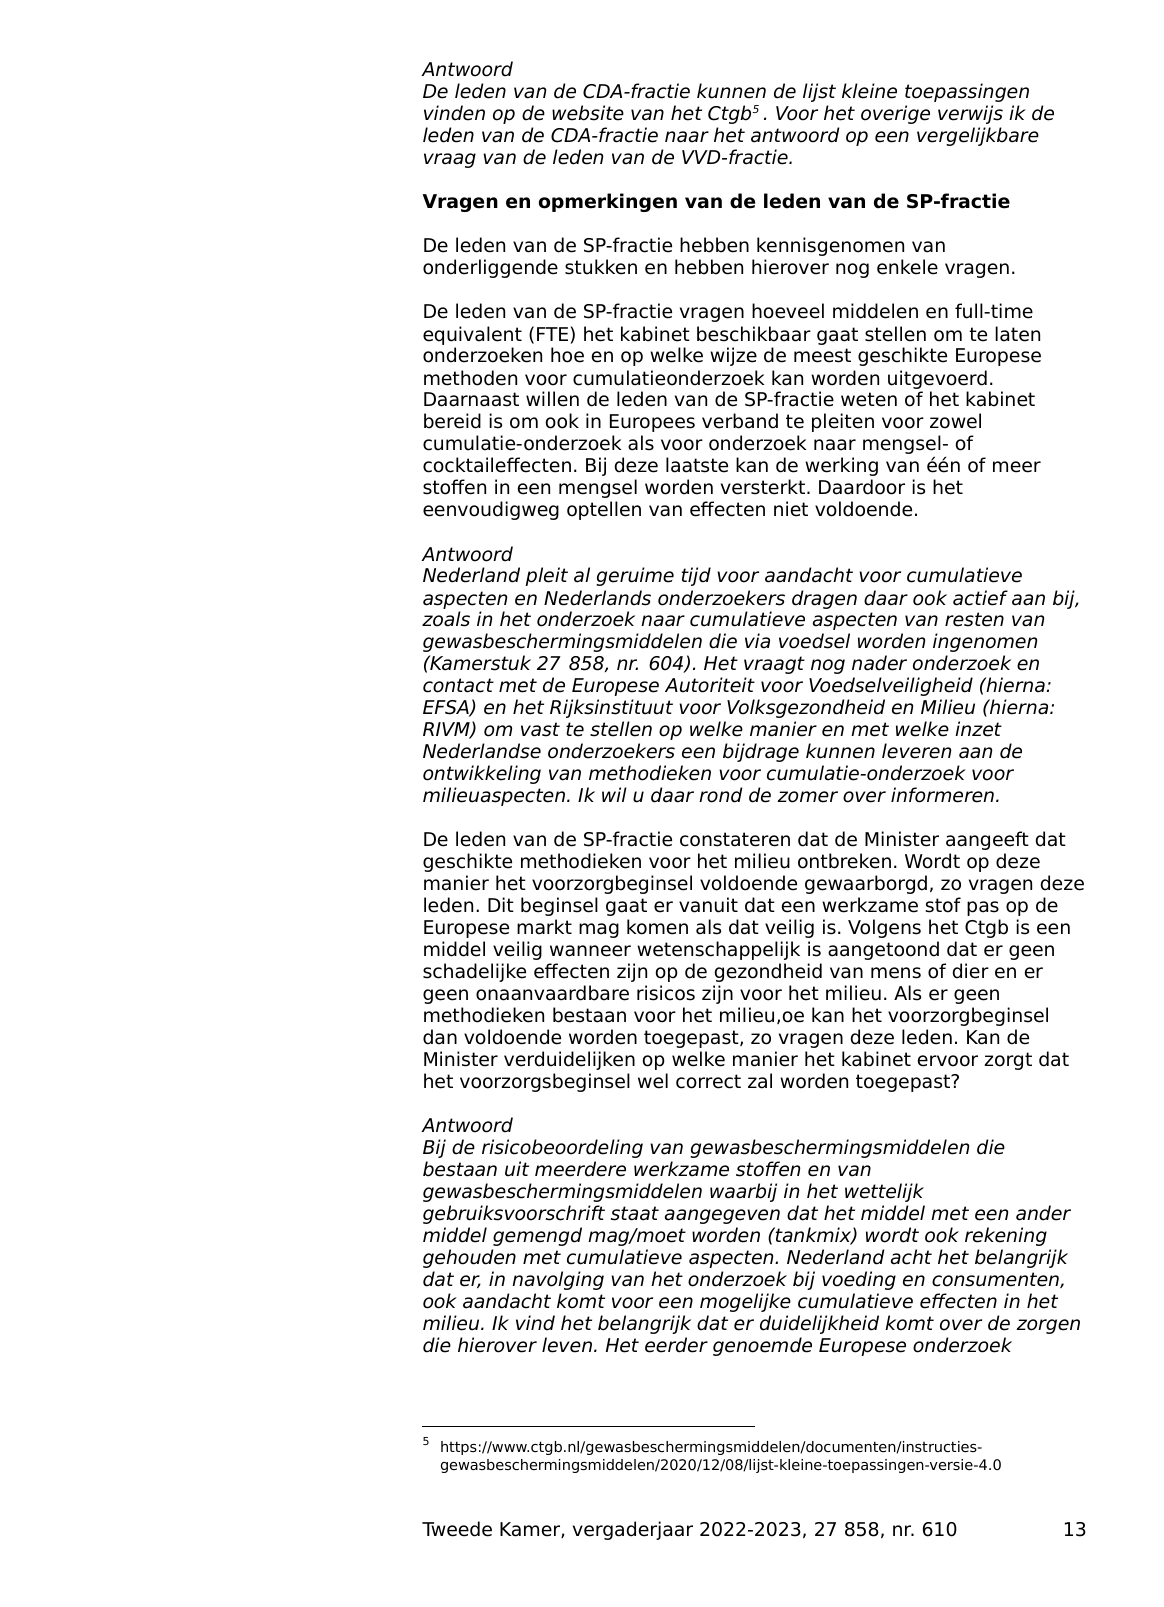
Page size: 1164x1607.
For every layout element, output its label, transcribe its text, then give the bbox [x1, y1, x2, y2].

text Bij de risicobeoordeling van gewasbeschermingsmiddelen die bestaan uit meerdere werkzame stoffen en van gewasbeschermingsmiddelen waarbij in het wettelijk gebruiksvoorschrift staat aangegeven dat het middel met een ander middel gemengd mag/moet worden (tankmix) wordt ook rekening gehouden met cumulatieve aspecten. Nederland acht het belangrijk dat er, in navolging van het onderzoek bij voeding en consumenten, ook aandacht komt voor een mogelijke cumulatieve effecten in het milieu. Ik vind het belangrijk dat er duidelijkheid komt over de zorgen die hierover leven. Het eerder genoemde Europese onderzoek [422, 1137, 1087, 1357]
text Antwoord [422, 543, 1087, 565]
text Antwoord [422, 1115, 1087, 1137]
text De leden van de SP-fractie vragen hoeveel middelen en full-time equivalent (FTE) het kabinet beschikbaar gaat stellen om te laten onderzoeken hoe en op welke wijze de meest geschikte Europese methoden voor cumulatieonderzoek kan worden uitgevoerd. Daarnaast willen de leden van de SP-fractie weten of het kabinet bereid is om ook in Europees verband te pleiten voor zowel cumulatie-onderzoek als voor onderzoek naar mengsel- of cocktaileffecten. Bij deze laatste kan de werking van één of meer stoffen in een mengsel worden versterkt. Daardoor is het eenvoudigweg optellen van effecten niet voldoende. [422, 301, 1087, 521]
text De leden van de SP-fractie constateren dat de Minister aangeeft dat geschikte methodieken voor het milieu ontbreken. Wordt op deze manier het voorzorgbeginsel voldoende gewaarborgd, zo vragen deze leden. Dit beginsel gaat er vanuit dat een werkzame stof pas op de Europese markt mag komen als dat veilig is. Volgens het Ctgb is een middel veilig wanneer wetenschappelijk is aangetoond dat er geen schadelijke effecten zijn op de gezondheid van mens of dier en er geen onaanvaardbare risicos zijn voor het milieu. Als er geen methodieken bestaan voor het milieu,oe kan het voorzorgbeginsel dan voldoende worden toegepast, zo vragen deze leden. Kan de Minister verduidelijken op welke manier het kabinet ervoor zorgt dat het voorzorgsbeginsel wel correct zal worden toegepast? [422, 829, 1087, 1093]
subtitle Vragen en opmerkingen van de leden van de SP-fractie [422, 191, 1087, 213]
text Antwoord [422, 59, 1087, 81]
text De leden van de CDA-fractie kunnen de lijst kleine toepassingen vinden op de website van het Ctgb. Voor het overige verwijs ik de leden van de CDA-fractie naar het antwoord op een vergelijkbare vraag van de leden van de VVD-fractie. [422, 81, 1087, 169]
text De leden van de SP-fractie hebben kennisgenomen van onderliggende stukken en hebben hierover nog enkele vragen. [422, 235, 1087, 279]
text https://www.ctgb.nl/gewasbeschermingsmiddelen/documenten/instructies-gewasbeschermingsmiddelen/2020/12/08/lijst-kleine-toepassingen-versie-4.0 [422, 1435, 1087, 1474]
text Nederland pleit al geruime tijd voor aandacht voor cumulatieve aspecten en Nederlands onderzoekers dragen daar ook actief aan bij, zoals in het onderzoek naar cumulatieve aspecten van resten van gewasbeschermingsmiddelen die via voedsel worden ingenomen (Kamerstuk 27 858, nr. 604). Het vraagt nog nader onderzoek en contact met de Europese Autoriteit voor Voedselveiligheid (hierna: EFSA) en het Rijksinstituut voor Volksgezondheid en Milieu (hierna: RIVM) om vast te stellen op welke manier en met welke inzet Nederlandse onderzoekers een bijdrage kunnen leveren aan de ontwikkeling van methodieken voor cumulatie-onderzoek voor milieuaspecten. Ik wil u daar rond de zomer over informeren. [422, 565, 1087, 807]
